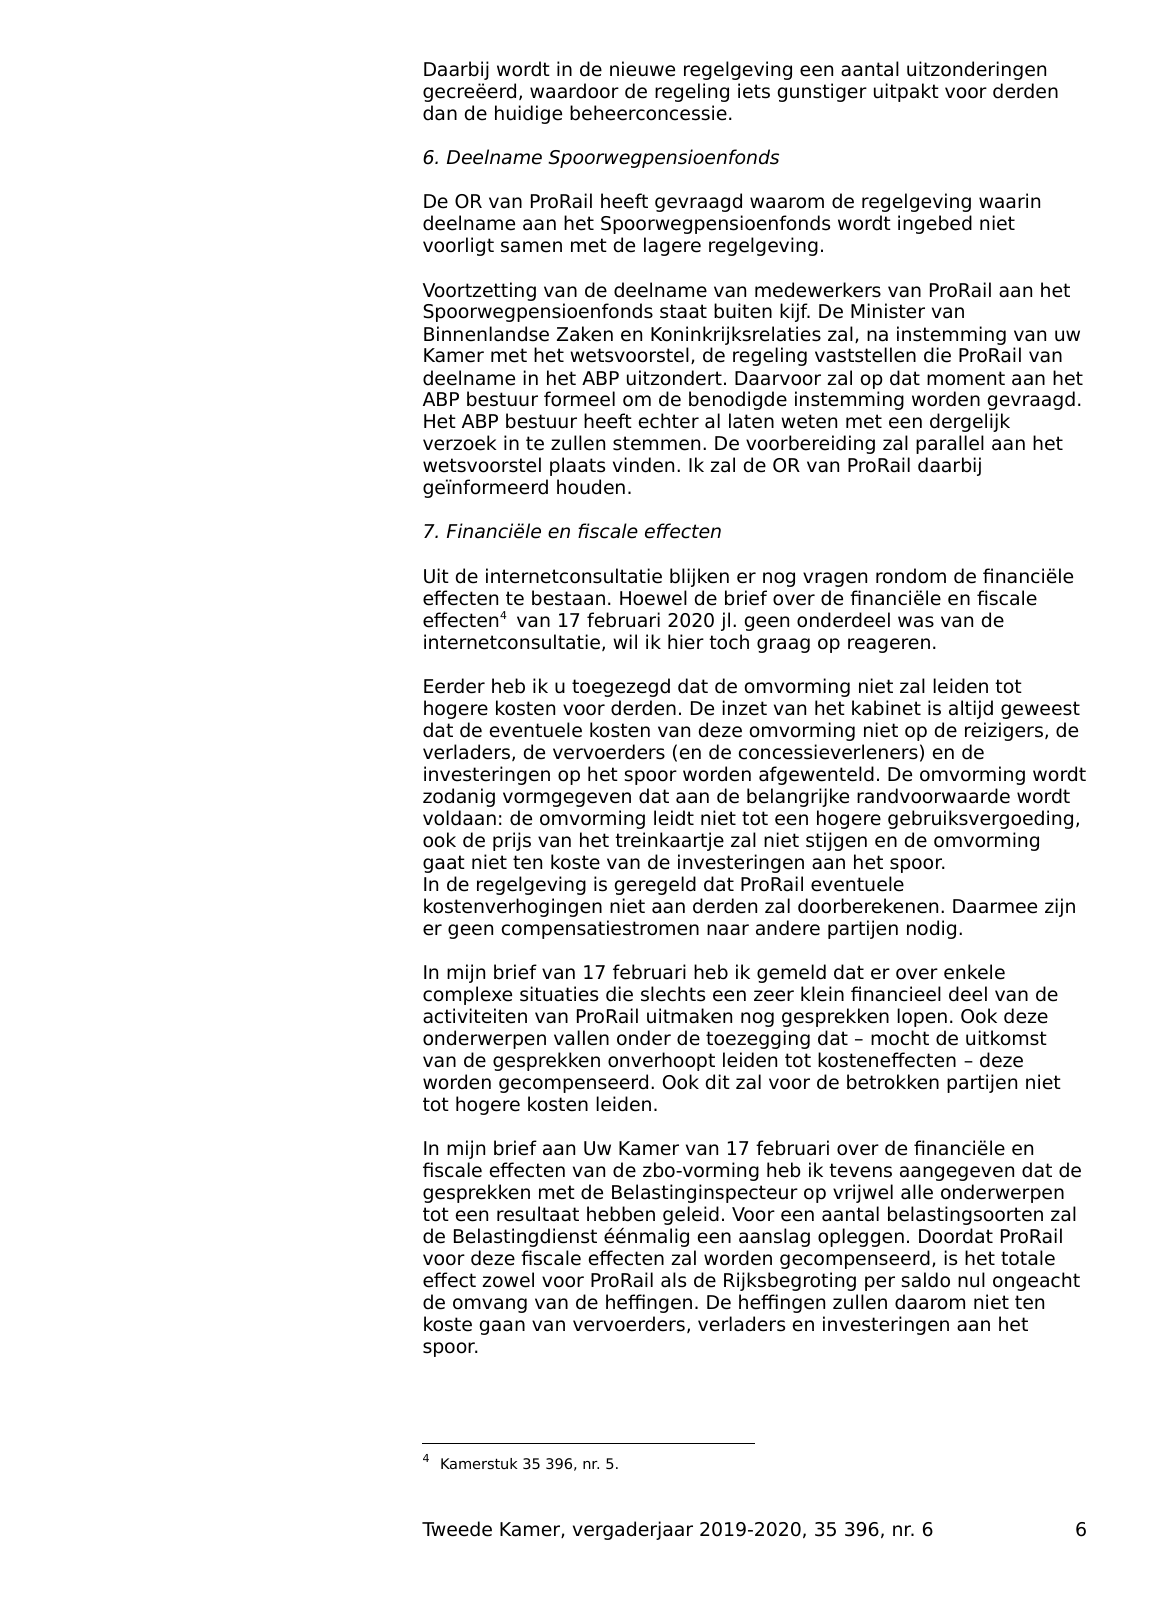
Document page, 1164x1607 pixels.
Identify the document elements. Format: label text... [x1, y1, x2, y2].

text In mijn brief van 17 februari heb ik gemeld dat er over enkele complexe situaties die slechts een zeer klein financieel deel van de activiteiten van ProRail uitmaken nog gesprekken lopen. Ook deze onderwerpen vallen onder de toezegging dat – mocht de uitkomst van de gesprekken onverhoopt leiden tot kosteneffecten – deze worden gecompenseerd. Ook dit zal voor de betrokken partijen niet tot hogere kosten leiden. [422, 962, 1087, 1116]
text Voortzetting van de deelname van medewerkers van ProRail aan het Spoorwegpensioenfonds staat buiten kijf. De Minister van Binnenlandse Zaken en Koninkrijksrelaties zal, na instemming van uw Kamer met het wetsvoorstel, de regeling vaststellen die ProRail van deelname in het ABP uitzondert. Daarvoor zal op dat moment aan het ABP bestuur formeel om de benodigde instemming worden gevraagd. Het ABP bestuur heeft echter al laten weten met een dergelijk verzoek in te zullen stemmen. De voorbereiding zal parallel aan het wetsvoorstel plaats vinden. Ik zal de OR van ProRail daarbij geïnformeerd houden. [422, 279, 1087, 499]
text Uit de internetconsultatie blijken er nog vragen rondom de financiële effecten te bestaan. Hoewel de brief over de financiële en fiscale effecten van 17 februari 2020 jl. geen onderdeel was van de internetconsultatie, wil ik hier toch graag op reageren. [422, 566, 1087, 653]
text Daarbij wordt in de nieuwe regelgeving een aantal uitzonderingen gecreëerd, waardoor de regeling iets gunstiger uitpakt voor derden dan de huidige beheerconcessie. [422, 59, 1087, 125]
subtitle 7. Financiële en fiscale effecten [422, 521, 1087, 543]
text In de regelgeving is geregeld dat ProRail eventuele kostenverhogingen niet aan derden zal doorberekenen. Daarmee zijn er geen compensatiestromen naar andere partijen nodig. [422, 873, 1087, 939]
text Eerder heb ik u toegezegd dat de omvorming niet zal leiden tot hogere kosten voor derden. De inzet van het kabinet is altijd geweest dat de eventuele kosten van deze omvorming niet op de reizigers, de verladers, de vervoerders (en de concessieverleners) en de investeringen op het spoor worden afgewenteld. De omvorming wordt zodanig vormgegeven dat aan de belangrijke randvoorwaarde wordt voldaan: de omvorming leidt niet tot een hogere gebruiksvergoeding, ook de prijs van het treinkaartje zal niet stijgen en de omvorming gaat niet ten koste van de investeringen aan het spoor. [422, 676, 1087, 873]
text Kamerstuk 35 396, nr. 5. [422, 1452, 1087, 1474]
text De OR van ProRail heeft gevraagd waarom de regelgeving waarin deelname aan het Spoorwegpensioenfonds wordt ingebed niet voorligt samen met de lagere regelgeving. [422, 191, 1087, 257]
subtitle 6. Deelname Spoorwegpensioenfonds [422, 147, 1087, 169]
text In mijn brief aan Uw Kamer van 17 februari over de financiële en fiscale effecten van de zbo-vorming heb ik tevens aangegeven dat de gesprekken met de Belastinginspecteur op vrijwel alle onderwerpen tot een resultaat hebben geleid. Voor een aantal belastingsoorten zal de Belastingdienst éénmalig een aanslag opleggen. Doordat ProRail voor deze fiscale effecten zal worden gecompenseerd, is het totale effect zowel voor ProRail als de Rijksbegroting per saldo nul ongeacht de omvang van de heffingen. De heffingen zullen daarom niet ten koste gaan van vervoerders, verladers en investeringen aan het spoor. [422, 1138, 1087, 1357]
